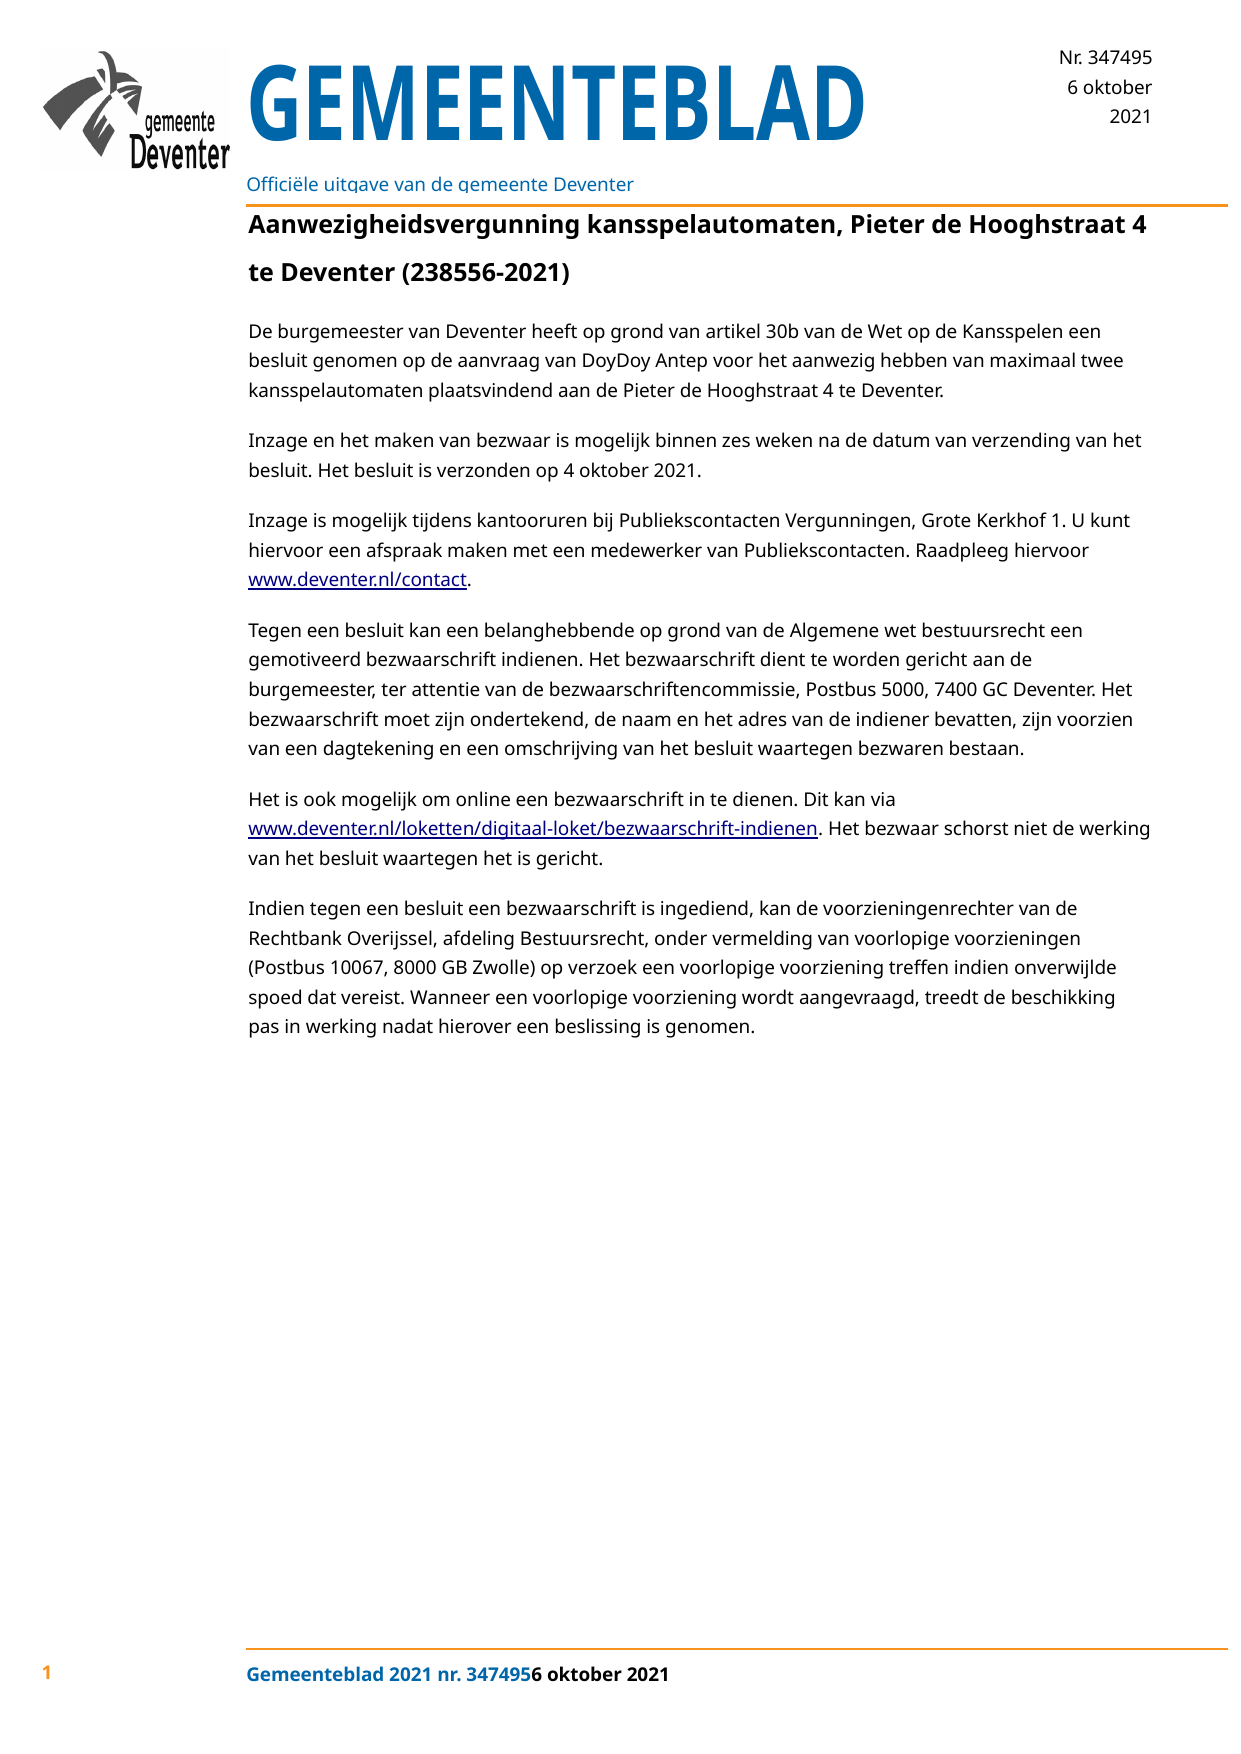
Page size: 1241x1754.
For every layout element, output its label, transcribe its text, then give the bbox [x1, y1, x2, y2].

picture [41, 47, 231, 172]
text Inzage is mogelijk tijdens kantooruren bij Publiekscontacten Vergunningen, Grote Kerkhof 1. U kunt hiervoor een afspraak maken met een medewerker van Publiekscontacten. Raadpleeg hiervoor www.deventer.nl/contact. [248, 507, 1152, 592]
text Aanwezigheidsvergunning kansspelautomaten, Pieter de Hooghstraat 4 te Deventer (238556-2021) [248, 207, 1152, 288]
text Tegen een besluit kan een belanghebbende op grond van de Algemene wet bestuursrecht een gemotiveerd bezwaarschrift indienen. Het bezwaarschrift dient te worden gericht aan de burgemeester, ter attentie van de bezwaarschriftencommissie, Postbus 5000, 7400 GC Deventer. Het bezwaarschrift moet zijn ondertekend, de naam en het adres van de indiener bevatten, zijn voorzien van een dagtekening en een omschrijving van het besluit waartegen bezwaren bestaan. [248, 617, 1152, 761]
text Inzage en het maken van bezwaar is mogelijk binnen zes weken na de datum van verzending van het besluit. Het besluit is verzonden op 4 oktober 2021. [248, 427, 1152, 483]
text Indien tegen een besluit een bezwaarschrift is ingediend, kan de voorzieningenrechter van de Rechtbank Overijssel, afdeling Bestuursrecht, onder vermelding van voorlopige voorzieningen (Postbus 10067, 8000 GB Zwolle) op verzoek een voorlopige voorziening treffen indien onverwijlde spoed dat vereist. Wanneer een voorlopige voorziening wordt aangevraagd, treedt de beschikking pas in werking nadat hierover een beslissing is genomen. [248, 895, 1152, 1039]
text De burgemeester van Deventer heeft op grond van artikel 30b van de Wet op de Kansspelen een besluit genomen op de aanvraag van DoyDoy Antep voor het aanwezig hebben van maximaal twee kansspelautomaten plaatsvindend aan de Pieter de Hooghstraat 4 te Deventer. [248, 318, 1152, 403]
text Het is ook mogelijk om online een bezwaarschrift in te dienen. Dit kan via www.deventer.nl/loketten/digitaal-loket/bezwaarschrift-indienen. Het bezwaar schorst niet de werking van het besluit waartegen het is gericht. [248, 786, 1152, 871]
